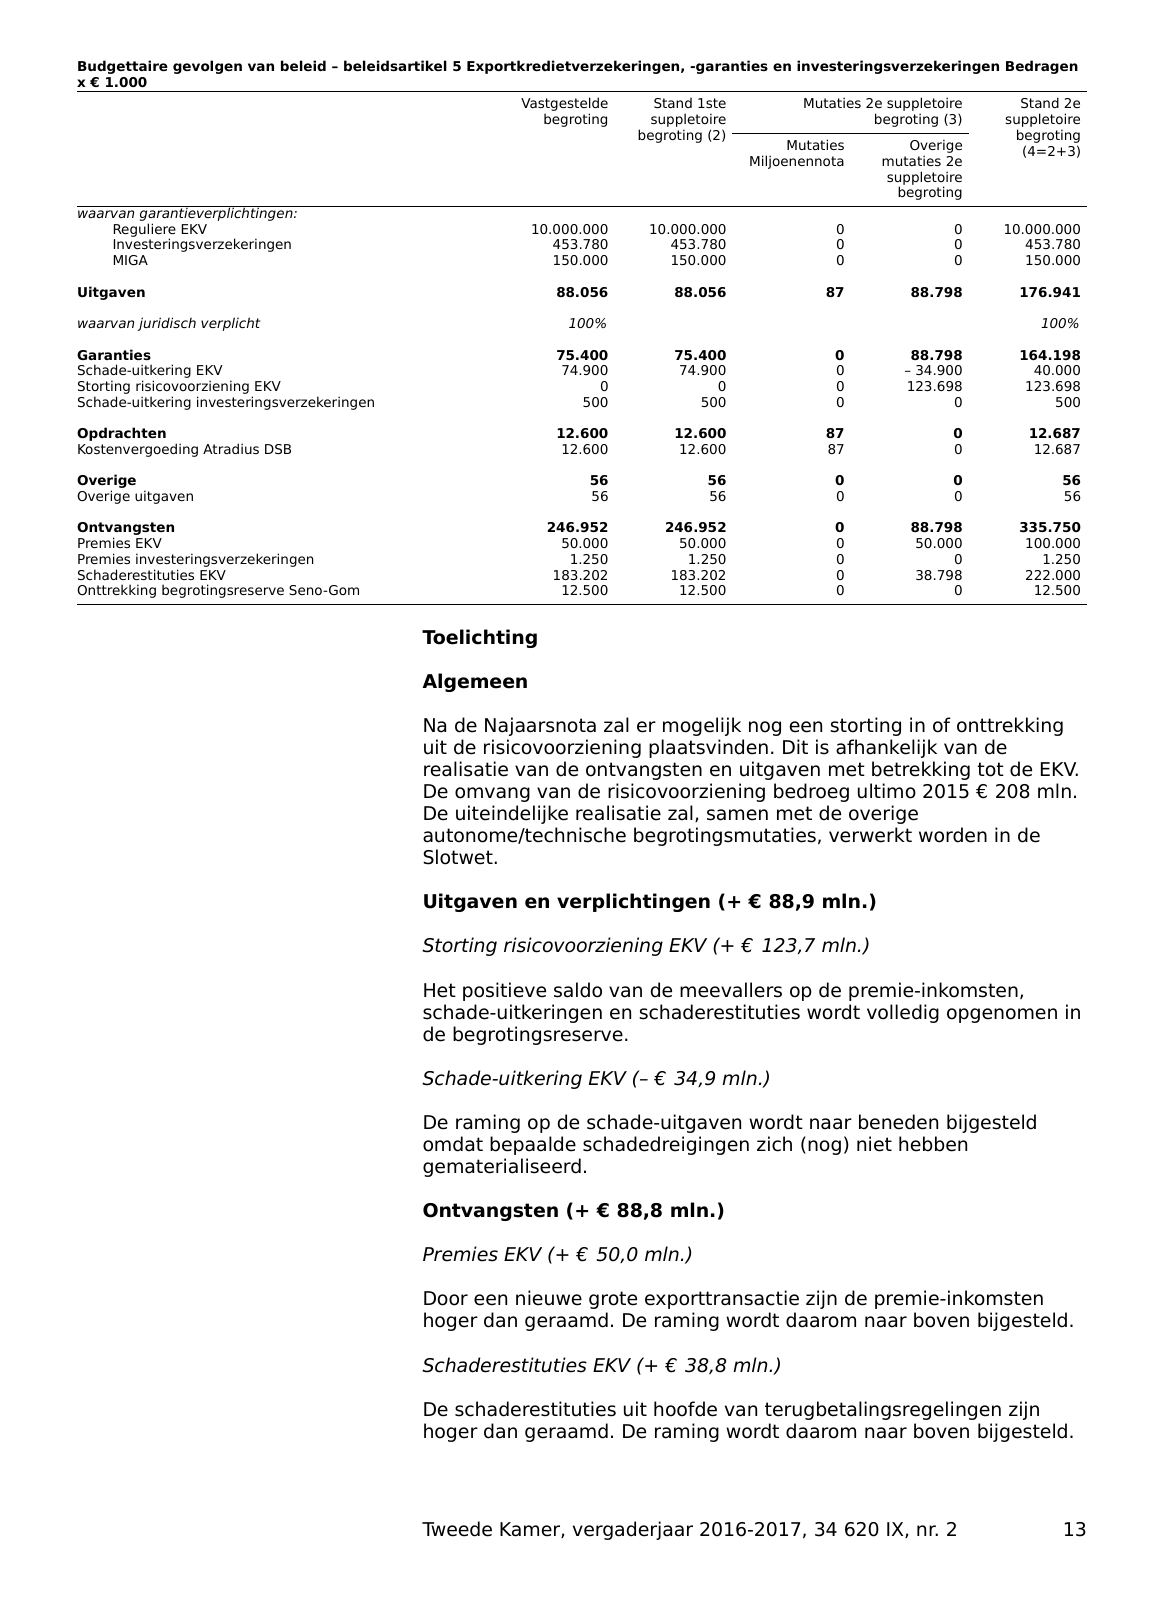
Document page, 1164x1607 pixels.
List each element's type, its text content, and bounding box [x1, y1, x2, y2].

table_cell 0 [850, 583, 968, 604]
table_cell [77, 269, 106, 284]
table_cell 1.250 [496, 552, 614, 567]
table_cell 56 [614, 473, 732, 489]
table_cell 56 [496, 473, 614, 489]
table_cell 88.056 [496, 284, 614, 300]
table_cell 0 [614, 379, 732, 394]
subtitle Ontvangsten (+ € 88,8 mln.) [422, 1200, 1087, 1222]
table_cell 75.400 [496, 347, 614, 363]
table_cell 0 [732, 536, 850, 552]
table_cell [969, 458, 1087, 473]
table_cell 183.202 [496, 568, 614, 583]
table_cell 88.798 [850, 347, 968, 363]
table_cell [614, 269, 732, 284]
table_cell [496, 458, 614, 473]
table_cell 50.000 [496, 536, 614, 552]
table_cell 88.056 [614, 284, 732, 300]
table_cell 50.000 [850, 536, 968, 552]
table_cell 0 [732, 568, 850, 583]
table_cell 56 [969, 473, 1087, 489]
table_cell 150.000 [496, 253, 614, 269]
table_cell Overige uitgaven [77, 489, 496, 504]
table_cell [77, 253, 106, 269]
table_cell [106, 133, 496, 206]
table_cell [496, 269, 614, 284]
table_cell 246.952 [496, 520, 614, 536]
table_cell [850, 207, 968, 221]
table_cell 0 [732, 520, 850, 536]
table_cell 56 [496, 489, 614, 504]
table_cell 74.900 [496, 363, 614, 379]
table_cell Schaderestituties EKV [77, 568, 496, 583]
table_cell 0 [732, 552, 850, 567]
table_cell 40.000 [969, 363, 1087, 379]
table_cell [77, 332, 106, 347]
table_cell 12.600 [496, 426, 614, 442]
table_cell 56 [614, 489, 732, 504]
table_cell Kostenvergoeding Atradius DSB [77, 442, 496, 457]
table_cell [77, 300, 106, 316]
table_cell 0 [732, 379, 850, 394]
table_cell [969, 410, 1087, 426]
table_cell 50.000 [614, 536, 732, 552]
table_cell [732, 207, 850, 221]
table_cell [614, 316, 732, 332]
table_cell [614, 410, 732, 426]
table_cell [850, 332, 968, 347]
table_cell [496, 505, 614, 520]
table_cell [732, 505, 850, 520]
table_cell Mutaties 2e suppletoire begroting (3) [732, 92, 968, 132]
table_cell 123.698 [969, 379, 1087, 394]
table_cell Stand 2e suppletoire begroting (4=2+3) [969, 92, 1087, 206]
table_cell 0 [850, 489, 968, 504]
table_cell 12.500 [614, 583, 732, 604]
table_cell [106, 505, 496, 520]
table_cell 0 [850, 442, 968, 457]
subtitle Algemeen [422, 671, 1087, 693]
table_cell [77, 458, 106, 473]
table_cell 87 [732, 284, 850, 300]
table_cell [614, 458, 732, 473]
table_cell Stand 1ste suppletoire begroting (2) [614, 92, 732, 206]
table_cell [732, 458, 850, 473]
table_cell Schade-uitkering investeringsverzekeringen [77, 395, 496, 410]
table_cell [496, 410, 614, 426]
table_cell 0 [496, 379, 614, 394]
table_cell 100.000 [969, 536, 1087, 552]
table_cell [850, 458, 968, 473]
table_cell [77, 410, 496, 426]
table_cell 10.000.000 [496, 221, 614, 237]
table_cell 453.780 [614, 237, 732, 253]
table_cell 123.698 [850, 379, 968, 394]
table_cell 0 [850, 221, 968, 237]
table_cell 0 [732, 583, 850, 604]
table_cell 38.798 [850, 568, 968, 583]
table_cell Reguliere EKV [106, 221, 496, 237]
table_cell Opdrachten [77, 426, 496, 442]
table_cell Storting risicovoorziening EKV [77, 379, 496, 394]
table_cell [850, 316, 968, 332]
table_cell Uitgaven [77, 284, 496, 300]
table_cell [77, 237, 106, 253]
table_cell 500 [496, 395, 614, 410]
table_cell [850, 410, 968, 426]
subtitle Premies EKV (+ € 50,0 mln.) [422, 1244, 1087, 1266]
table_header Budgettaire gevolgen van beleid – beleidsartikel 5 Exportkredietverzekeringen, -garanties en investeringsverzekeringen Bedragen x € 1.000 [77, 59, 1087, 91]
table_cell [77, 505, 106, 520]
table_cell 453.780 [969, 237, 1087, 253]
table_cell [106, 92, 496, 132]
table_cell 0 [732, 347, 850, 363]
table_cell 0 [850, 395, 968, 410]
subtitle Uitgaven en verplichtingen (+ € 88,9 mln.) [422, 891, 1087, 913]
table_cell [106, 300, 496, 316]
table_cell [77, 133, 106, 206]
table_cell 0 [732, 489, 850, 504]
table_cell [850, 269, 968, 284]
table_cell Overige [77, 473, 496, 489]
table_cell Mutaties Miljoenennota [732, 134, 850, 206]
table_cell [732, 332, 850, 347]
table_cell 10.000.000 [969, 221, 1087, 237]
table_cell [614, 300, 732, 316]
table_cell [496, 332, 614, 347]
table_cell Premies investeringsverzekeringen [77, 552, 496, 567]
table_cell [732, 410, 850, 426]
table_cell [614, 505, 732, 520]
table_cell 100% [496, 316, 614, 332]
subtitle Schade-uitkering EKV (– € 34,9 mln.) [422, 1068, 1087, 1090]
table_cell – 34.900 [850, 363, 968, 379]
table_cell [732, 300, 850, 316]
table_cell [496, 300, 614, 316]
table_cell Overige mutaties 2e suppletoire begroting [850, 134, 968, 206]
table_cell [969, 269, 1087, 284]
table_cell [732, 269, 850, 284]
table_cell 0 [850, 426, 968, 442]
subtitle Storting risicovoorziening EKV (+ € 123,7 mln.) [422, 935, 1087, 957]
table_cell Garanties [77, 347, 496, 363]
text Na de Najaarsnota zal er mogelijk nog een storting in of onttrekking uit de risicovoorziening plaatsvinden. Dit is afhankelijk van de realisatie van de ontvangsten en uitgaven met betrekking tot de EKV. De omvang van de risicovoorziening bedroeg ultimo 2015 € 208 mln. De uiteindelijke realisatie zal, samen met de overige autonome/technische begrotingsmutaties, verwerkt worden in de Slotwet. [422, 715, 1087, 869]
table_cell 222.000 [969, 568, 1087, 583]
table_cell [496, 207, 614, 221]
table_cell Investeringsverzekeringen [106, 237, 496, 253]
table_cell waarvan garantieverplichtingen: [77, 207, 496, 221]
table_cell [614, 207, 732, 221]
table_cell 500 [969, 395, 1087, 410]
table_cell 176.941 [969, 284, 1087, 300]
table_cell waarvan juridisch verplicht [77, 316, 496, 332]
table_cell MIGA [106, 253, 496, 269]
table_cell 150.000 [969, 253, 1087, 269]
table_cell 12.500 [969, 583, 1087, 604]
table_cell 0 [732, 395, 850, 410]
table_cell 12.500 [496, 583, 614, 604]
table_cell 246.952 [614, 520, 732, 536]
table_cell 0 [850, 253, 968, 269]
table_cell [106, 269, 496, 284]
table_cell 12.687 [969, 442, 1087, 457]
table_cell [106, 332, 496, 347]
table_cell 12.600 [496, 442, 614, 457]
text De schaderestituties uit hoofde van terugbetalingsregelingen zijn hoger dan geraamd. De raming wordt daarom naar boven bijgesteld. [422, 1399, 1087, 1443]
table_cell [850, 300, 968, 316]
table_cell 0 [732, 363, 850, 379]
table_cell [969, 207, 1087, 221]
table_cell 87 [732, 442, 850, 457]
table_cell 12.687 [969, 426, 1087, 442]
table_cell 1.250 [969, 552, 1087, 567]
table_cell [732, 316, 850, 332]
table_cell 0 [732, 253, 850, 269]
table_cell [850, 505, 968, 520]
table_cell 100% [969, 316, 1087, 332]
text De raming op de schade-uitgaven wordt naar beneden bijgesteld omdat bepaalde schadedreigingen zich (nog) niet hebben gematerialiseerd. [422, 1112, 1087, 1178]
table_cell Ontvangsten [77, 520, 496, 536]
subtitle Toelichting [422, 627, 1087, 649]
table_cell 74.900 [614, 363, 732, 379]
table_cell 0 [732, 473, 850, 489]
table_cell [969, 505, 1087, 520]
table_cell 453.780 [496, 237, 614, 253]
table_cell Vastgestelde begroting [496, 92, 614, 206]
table_cell Premies EKV [77, 536, 496, 552]
table_cell 1.250 [614, 552, 732, 567]
subtitle Schaderestituties EKV (+ € 38,8 mln.) [422, 1354, 1087, 1376]
table_cell 56 [969, 489, 1087, 504]
table_cell [614, 332, 732, 347]
table_cell 335.750 [969, 520, 1087, 536]
table_cell 12.600 [614, 442, 732, 457]
table_cell 12.600 [614, 426, 732, 442]
table_cell [969, 300, 1087, 316]
text Door een nieuwe grote exporttransactie zijn de premie-inkomsten hoger dan geraamd. De raming wordt daarom naar boven bijgesteld. [422, 1288, 1087, 1332]
table_cell [77, 92, 106, 132]
table_cell 88.798 [850, 520, 968, 536]
table_cell 0 [732, 237, 850, 253]
table_cell 10.000.000 [614, 221, 732, 237]
table_cell [106, 458, 496, 473]
table_cell 88.798 [850, 284, 968, 300]
table_cell Schade-uitkering EKV [77, 363, 496, 379]
table_cell 0 [850, 473, 968, 489]
table_cell 75.400 [614, 347, 732, 363]
table_cell [969, 332, 1087, 347]
table_cell 500 [614, 395, 732, 410]
table_cell 164.198 [969, 347, 1087, 363]
table_cell 0 [850, 552, 968, 567]
table_cell [77, 221, 106, 237]
table_cell 183.202 [614, 568, 732, 583]
table_cell 0 [850, 237, 968, 253]
table_cell 150.000 [614, 253, 732, 269]
table_cell 87 [732, 426, 850, 442]
text Het positieve saldo van de meevallers op de premie-inkomsten, schade-uitkeringen en schaderestituties wordt volledig opgenomen in de begrotingsreserve. [422, 979, 1087, 1046]
table_cell 0 [732, 221, 850, 237]
table_cell Onttrekking begrotingsreserve Seno-Gom [77, 583, 496, 604]
